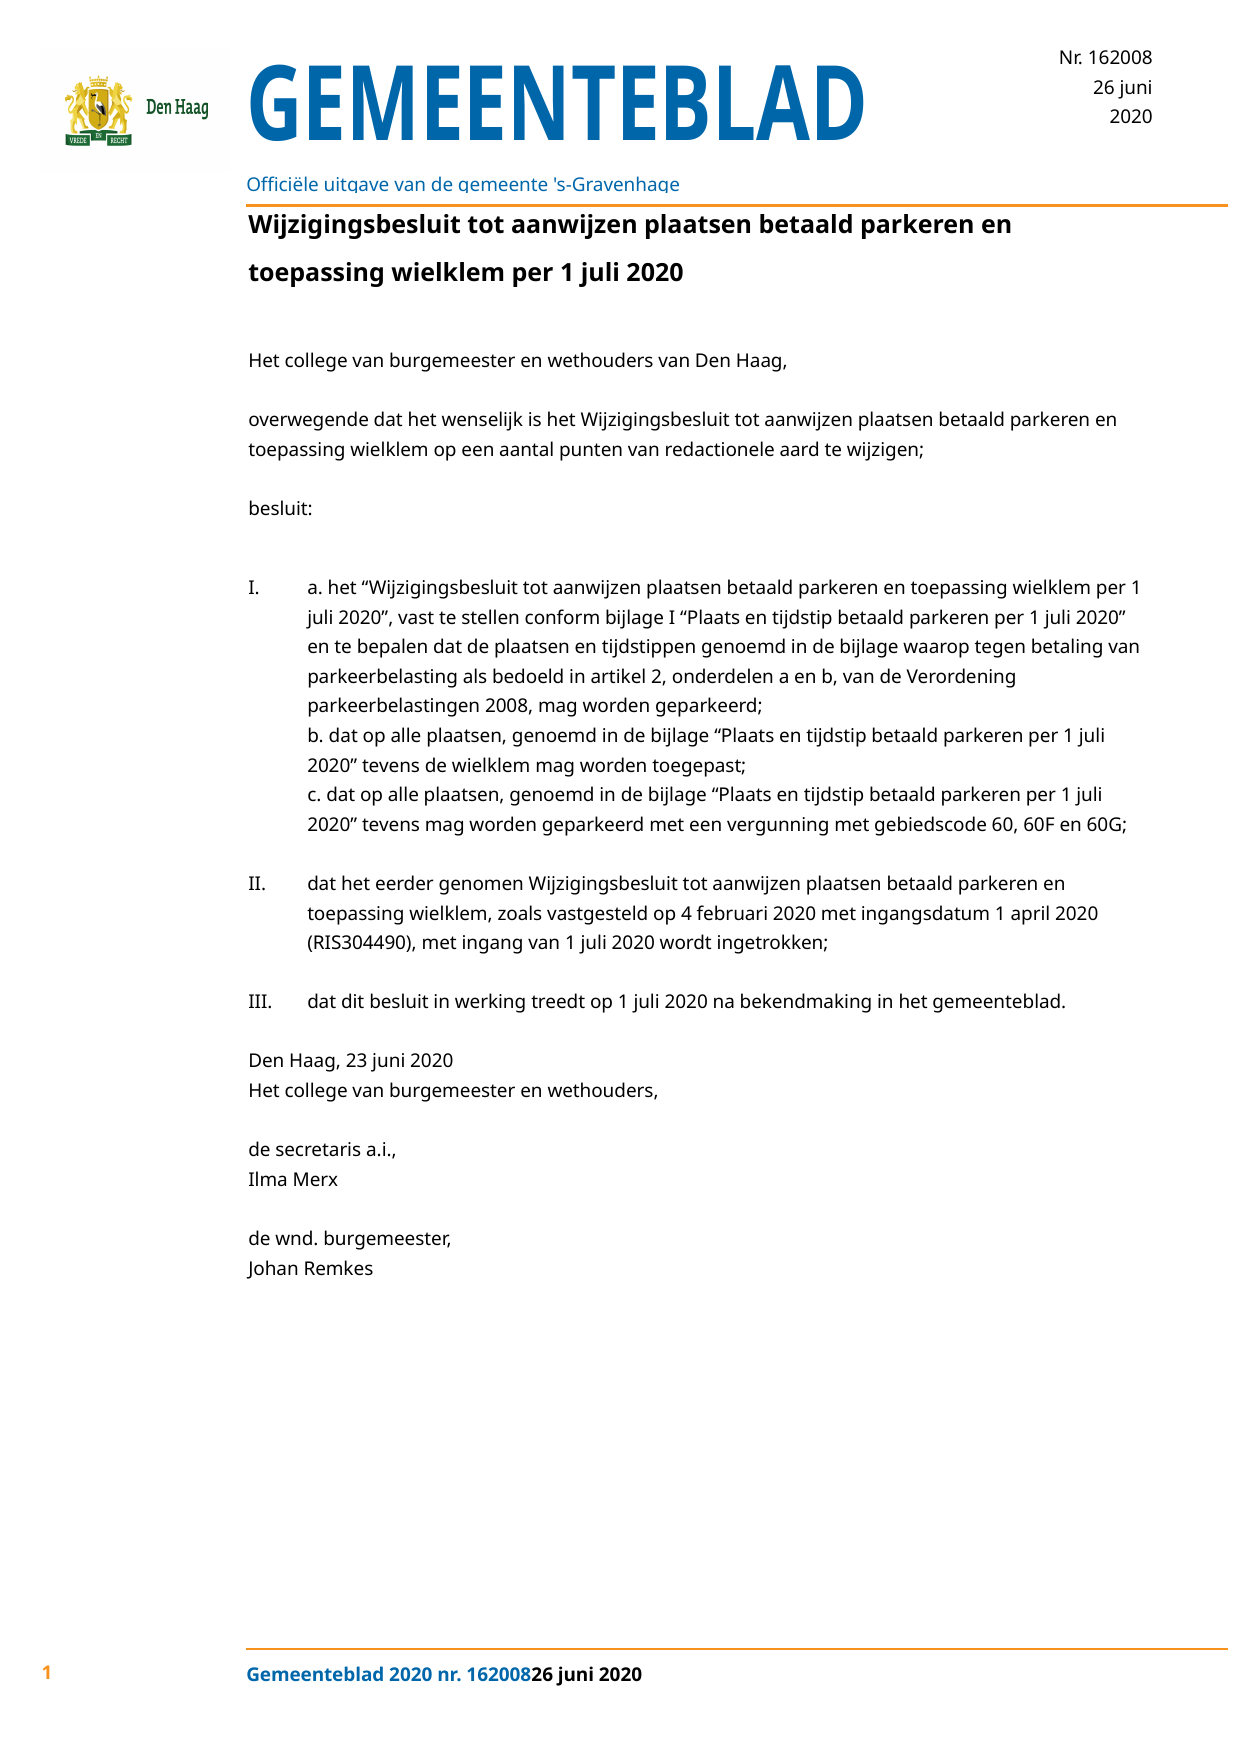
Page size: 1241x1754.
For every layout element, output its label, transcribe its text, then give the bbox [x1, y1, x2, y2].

text Den Haag, 23 juni 2020 [248, 1048, 1152, 1073]
text de wnd. burgemeester, [248, 1225, 1152, 1251]
list dat het eerder genomen Wijzigingsbesluit tot aanwijzen plaatsen betaald parkeren en toepassing wielklem, zoals vastgesteld op 4 februari 2020 met ingangsdatum 1 april 2020 (RIS304490), met ingang van 1 juli 2020 wordt ingetrokken; [248, 870, 1152, 955]
text Het college van burgemeester en wethouders, [248, 1077, 1152, 1103]
text Wijzigingsbesluit tot aanwijzen plaatsen betaald parkeren en toepassing wielklem per 1 juli 2020 [248, 207, 1152, 288]
list dat dit besluit in werking treedt op 1 juli 2020 na bekendmaking in het gemeenteblad. [248, 988, 1152, 1014]
text besluit: [248, 495, 1152, 521]
text Het college van burgemeester en wethouders van Den Haag, [248, 347, 1152, 373]
list b. dat op alle plaatsen, genoemd in de bijlage “Plaats en tijdstip betaald parkeren per 1 juli 2020” tevens de wielklem mag worden toegepast; [248, 722, 1152, 777]
text Ilma Merx [248, 1166, 1152, 1192]
text overwegende dat het wenselijk is het Wijzigingsbesluit tot aanwijzen plaatsen betaald parkeren en toepassing wielklem op een aantal punten van redactionele aard te wijzigen; [248, 407, 1152, 462]
list c. dat op alle plaatsen, genoemd in de bijlage “Plaats en tijdstip betaald parkeren per 1 juli 2020” tevens mag worden geparkeerd met een vergunning met gebiedscode 60, 60F en 60G; [248, 781, 1152, 837]
text de secretaris a.i., [248, 1136, 1152, 1162]
text Johan Remkes [248, 1255, 1152, 1280]
picture [41, 47, 231, 172]
list a. het “Wijzigingsbesluit tot aanwijzen plaatsen betaald parkeren en toepassing wielklem per 1 juli 2020”, vast te stellen conform bijlage I “Plaats en tijdstip betaald parkeren per 1 juli 2020” en te bepalen dat de plaatsen en tijdstippen genoemd in de bijlage waarop tegen betaling van parkeerbelasting als bedoeld in artikel 2, onderdelen a en b, van de Verordening parkeerbelastingen 2008, mag worden geparkeerd; [248, 574, 1152, 718]
